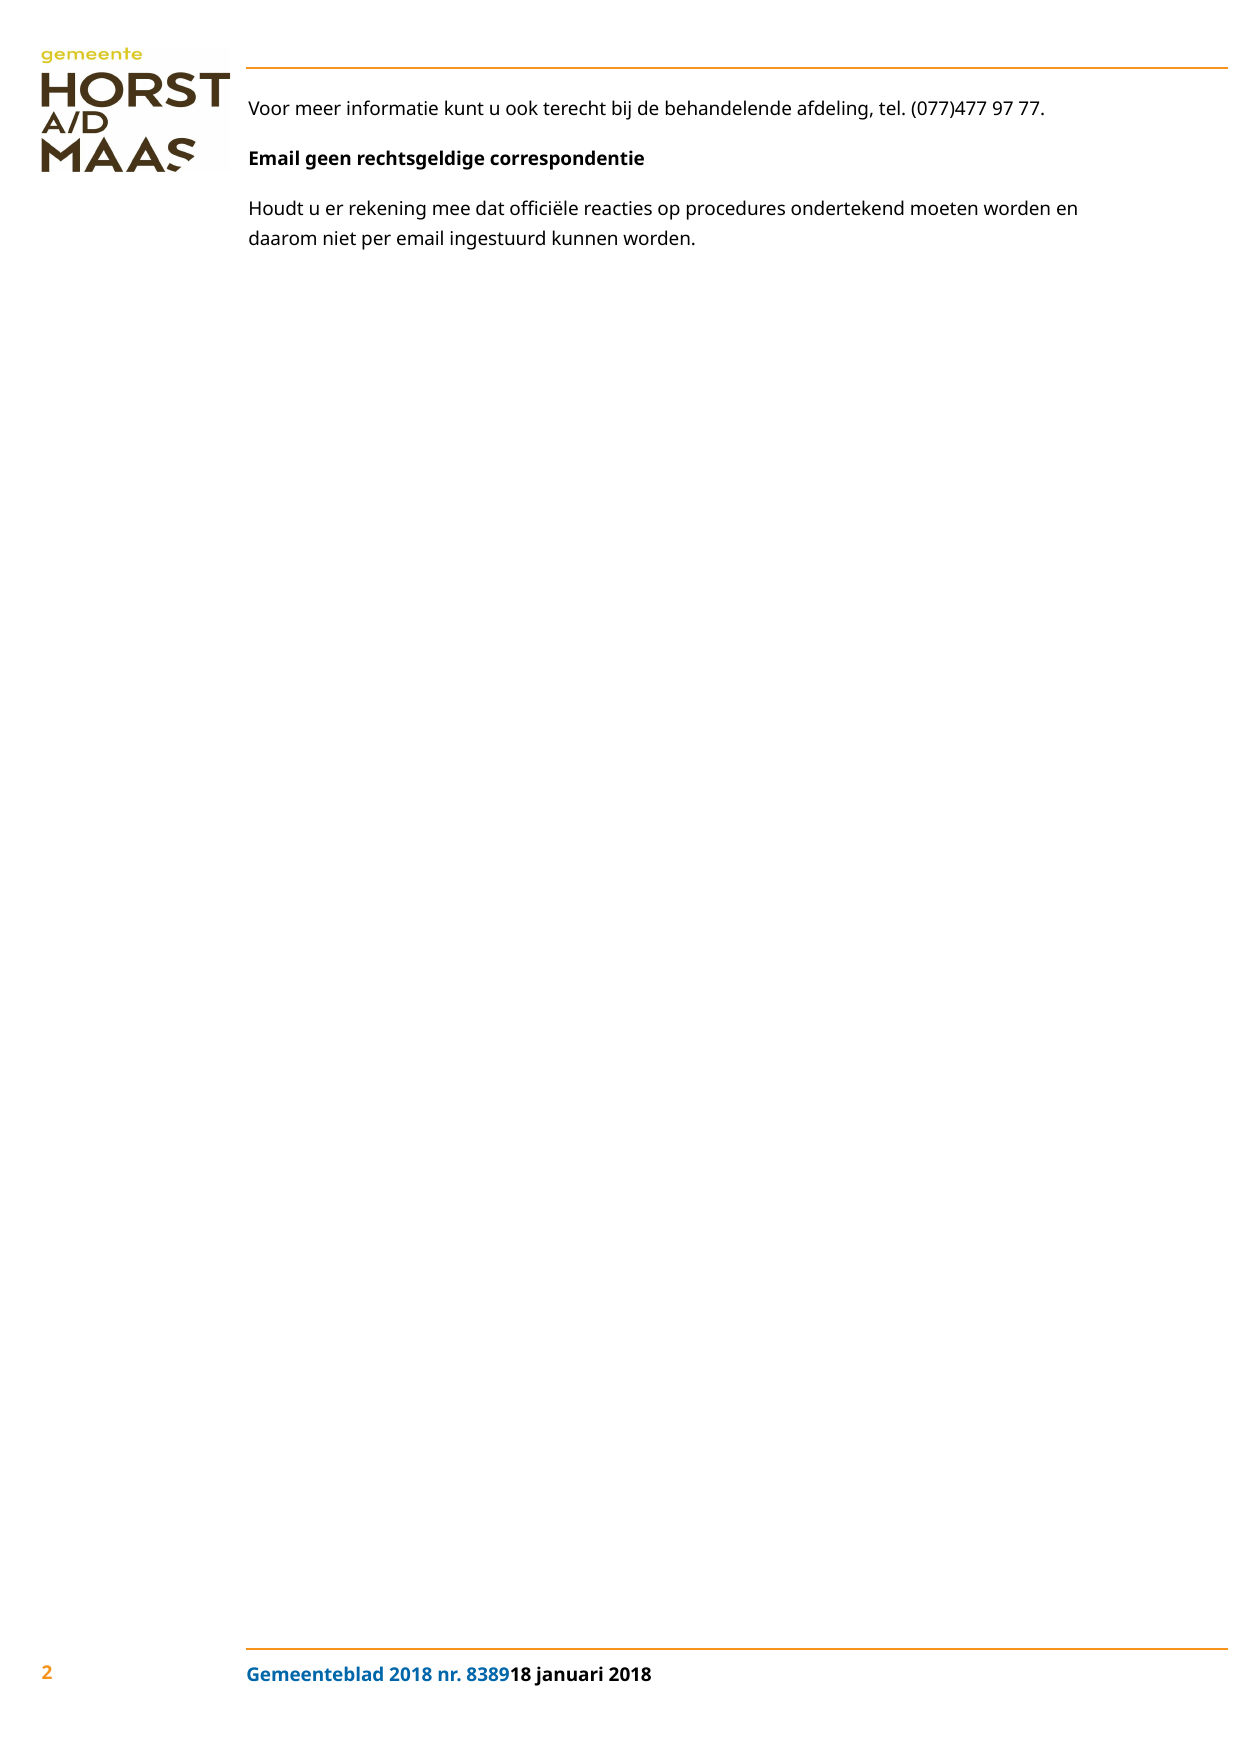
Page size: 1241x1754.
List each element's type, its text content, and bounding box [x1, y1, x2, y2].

text Voor meer informatie kunt u ook terecht bij de behandelende afdeling, tel. (077)477 97 77. [248, 95, 1152, 121]
text Houdt u er rekening mee dat officiële reacties op procedures ondertekend moeten worden en daarom niet per email ingestuurd kunnen worden. [248, 196, 1152, 251]
text Email geen rechtsgeldige correspondentie [248, 145, 1152, 171]
picture [41, 47, 231, 172]
